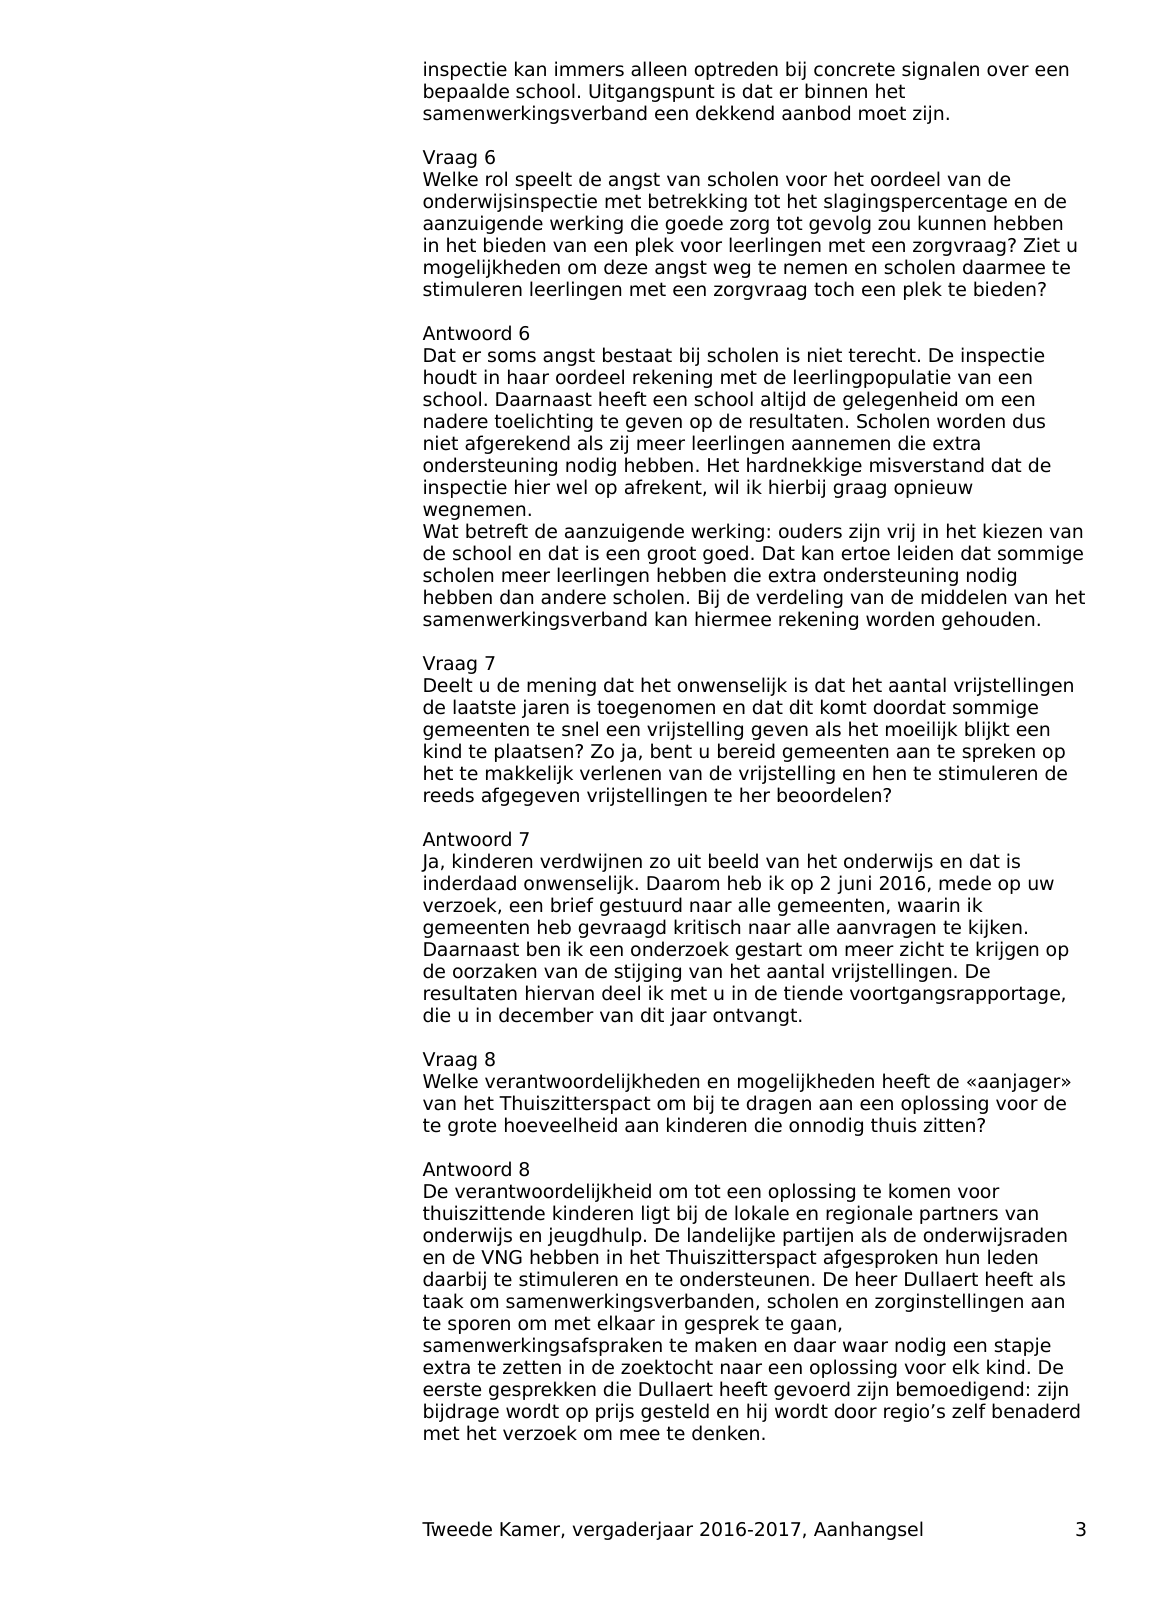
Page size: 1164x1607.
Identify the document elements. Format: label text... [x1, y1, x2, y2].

text inspectie kan immers alleen optreden bij concrete signalen over een bepaalde school. Uitgangspunt is dat er binnen het samenwerkingsverband een dekkend aanbod moet zijn. [422, 59, 1087, 125]
text Ja, kinderen verdwijnen zo uit beeld van het onderwijs en dat is inderdaad onwenselijk. Daarom heb ik op 2 juni 2016, mede op uw verzoek, een brief gestuurd naar alle gemeenten, waarin ik gemeenten heb gevraagd kritisch naar alle aanvragen te kijken. Daarnaast ben ik een onderzoek gestart om meer zicht te krijgen op de oorzaken van de stijging van het aantal vrijstellingen. De resultaten hiervan deel ik met u in de tiende voortgangsrapportage, die u in december van dit jaar ontvangt. [422, 851, 1087, 1027]
text Welke verantwoordelijkheden en mogelijkheden heeft de «aanjager» van het Thuiszitterspact om bij te dragen aan een oplossing voor de te grote hoeveelheid aan kinderen die onnodig thuis zitten? [422, 1071, 1087, 1137]
text Antwoord 7 [422, 829, 1087, 851]
text Wat betreft de aanzuigende werking: ouders zijn vrij in het kiezen van de school en dat is een groot goed. Dat kan ertoe leiden dat sommige scholen meer leerlingen hebben die extra ondersteuning nodig hebben dan andere scholen. Bij de verdeling van de middelen van het samenwerkingsverband kan hiermee rekening worden gehouden. [422, 521, 1087, 631]
text Antwoord 6 [422, 323, 1087, 345]
text Deelt u de mening dat het onwenselijk is dat het aantal vrijstellingen de laatste jaren is toegenomen en dat dit komt doordat sommige gemeenten te snel een vrijstelling geven als het moeilijk blijkt een kind te plaatsen? Zo ja, bent u bereid gemeenten aan te spreken op het te makkelijk verlenen van de vrijstelling en hen te stimuleren de reeds afgegeven vrijstellingen te her beoordelen? [422, 675, 1087, 807]
text Vraag 7 [422, 653, 1087, 675]
text Antwoord 8 [422, 1159, 1087, 1181]
text De verantwoordelijkheid om tot een oplossing te komen voor thuiszittende kinderen ligt bij de lokale en regionale partners van onderwijs en jeugdhulp. De landelijke partijen als de onderwijsraden en de VNG hebben in het Thuiszitterspact afgesproken hun leden daarbij te stimuleren en te ondersteunen. De heer Dullaert heeft als taak om samenwerkingsverbanden, scholen en zorginstellingen aan te sporen om met elkaar in gesprek te gaan, samenwerkingsafspraken te maken en daar waar nodig een stapje extra te zetten in de zoektocht naar een oplossing voor elk kind. De eerste gesprekken die Dullaert heeft gevoerd zijn bemoedigend: zijn bijdrage wordt op prijs gesteld en hij wordt door regio’s zelf benaderd met het verzoek om mee te denken. [422, 1181, 1087, 1445]
text Vraag 8 [422, 1049, 1087, 1071]
text Dat er soms angst bestaat bij scholen is niet terecht. De inspectie houdt in haar oordeel rekening met de leerlingpopulatie van een school. Daarnaast heeft een school altijd de gelegenheid om een nadere toelichting te geven op de resultaten. Scholen worden dus niet afgerekend als zij meer leerlingen aannemen die extra ondersteuning nodig hebben. Het hardnekkige misverstand dat de inspectie hier wel op afrekent, wil ik hierbij graag opnieuw wegnemen. [422, 345, 1087, 521]
text Vraag 6 [422, 147, 1087, 169]
text Welke rol speelt de angst van scholen voor het oordeel van de onderwijsinspectie met betrekking tot het slagingspercentage en de aanzuigende werking die goede zorg tot gevolg zou kunnen hebben in het bieden van een plek voor leerlingen met een zorgvraag? Ziet u mogelijkheden om deze angst weg te nemen en scholen daarmee te stimuleren leerlingen met een zorgvraag toch een plek te bieden? [422, 169, 1087, 301]
